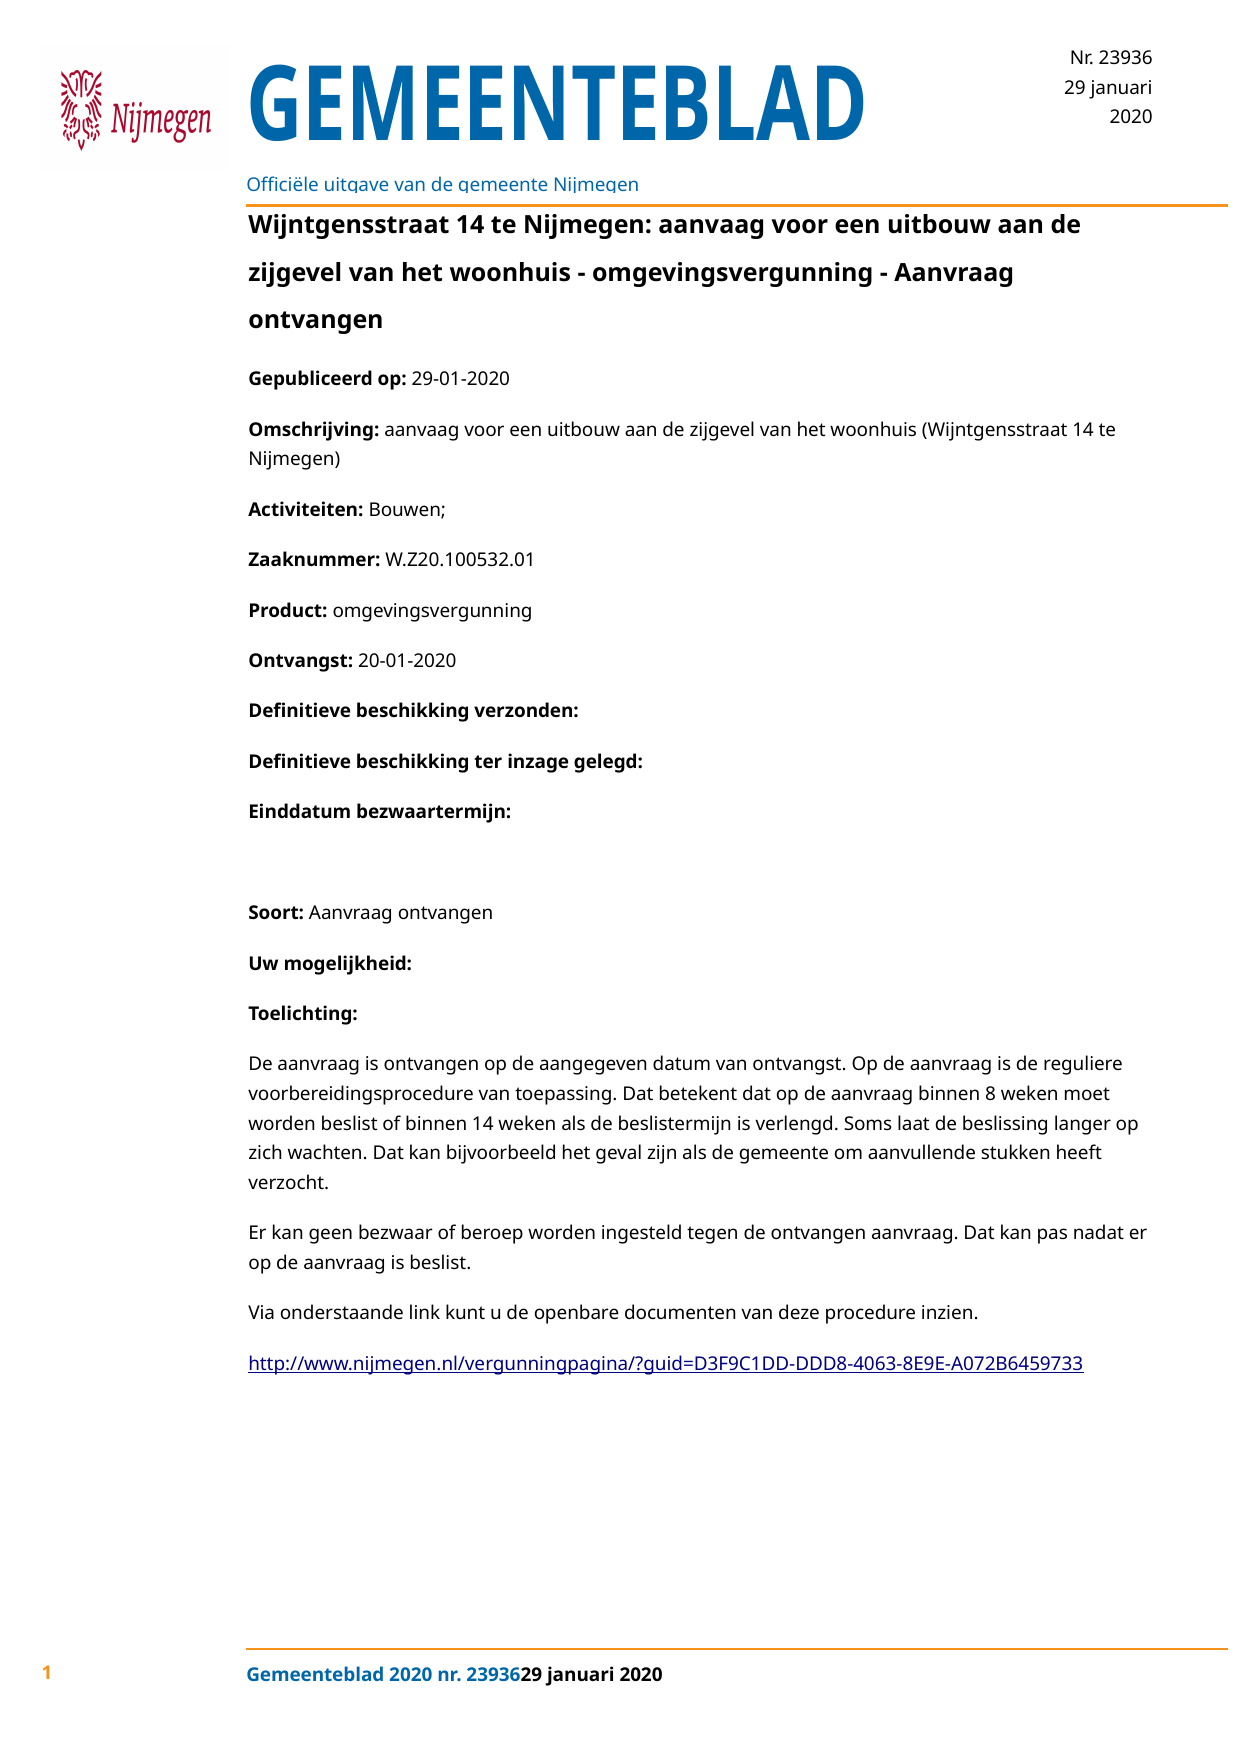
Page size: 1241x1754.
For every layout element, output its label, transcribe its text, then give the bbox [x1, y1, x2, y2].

text Gepubliceerd op: 29-01-2020 [248, 366, 1152, 391]
text Wijntgensstraat 14 te Nijmegen: aanvaag voor een uitbouw aan de zijgevel van het woonhuis - omgevingsvergunning - Aanvraag ontvangen [248, 207, 1152, 336]
text Omschrijving: aanvaag voor een uitbouw aan de zijgevel van het woonhuis (Wijntgensstraat 14 te Nijmegen) [248, 416, 1152, 471]
text Activiteiten: Bouwen; [248, 496, 1152, 522]
text Product: omgevingsvergunning [248, 597, 1152, 622]
text Einddatum bezwaartermijn: [248, 798, 1152, 824]
text Uw mogelijkheid: [248, 950, 1152, 975]
text Definitieve beschikking ter inzage gelegd: [248, 748, 1152, 774]
text Via onderstaande link kunt u de openbare documenten van deze procedure inzien. [248, 1299, 1152, 1325]
text Definitieve beschikking verzonden: [248, 698, 1152, 723]
text Ontvangst: 20-01-2020 [248, 647, 1152, 673]
picture [41, 47, 231, 172]
text Er kan geen bezwaar of beroep worden ingesteld tegen de ontvangen aanvraag. Dat kan pas nadat er op de aanvraag is beslist. [248, 1219, 1152, 1274]
text Toelichting: [248, 1000, 1152, 1026]
text De aanvraag is ontvangen op de aangegeven datum van ontvangst. Op de aanvraag is de reguliere voorbereidingsprocedure van toepassing. Dat betekent dat op de aanvraag binnen 8 weken moet worden beslist of binnen 14 weken als de beslistermijn is verlengd. Soms laat de beslissing langer op zich wachten. Dat kan bijvoorbeeld het geval zijn als de gemeente om aanvullende stukken heeft verzocht. [248, 1051, 1152, 1194]
text Soort: Aanvraag ontvangen [248, 899, 1152, 925]
text Zaaknummer: W.Z20.100532.01 [248, 546, 1152, 572]
text http://www.nijmegen.nl/vergunningpagina/?guid=D3F9C1DD-DDD8-4063-8E9E-A072B6459733 [248, 1350, 1152, 1375]
